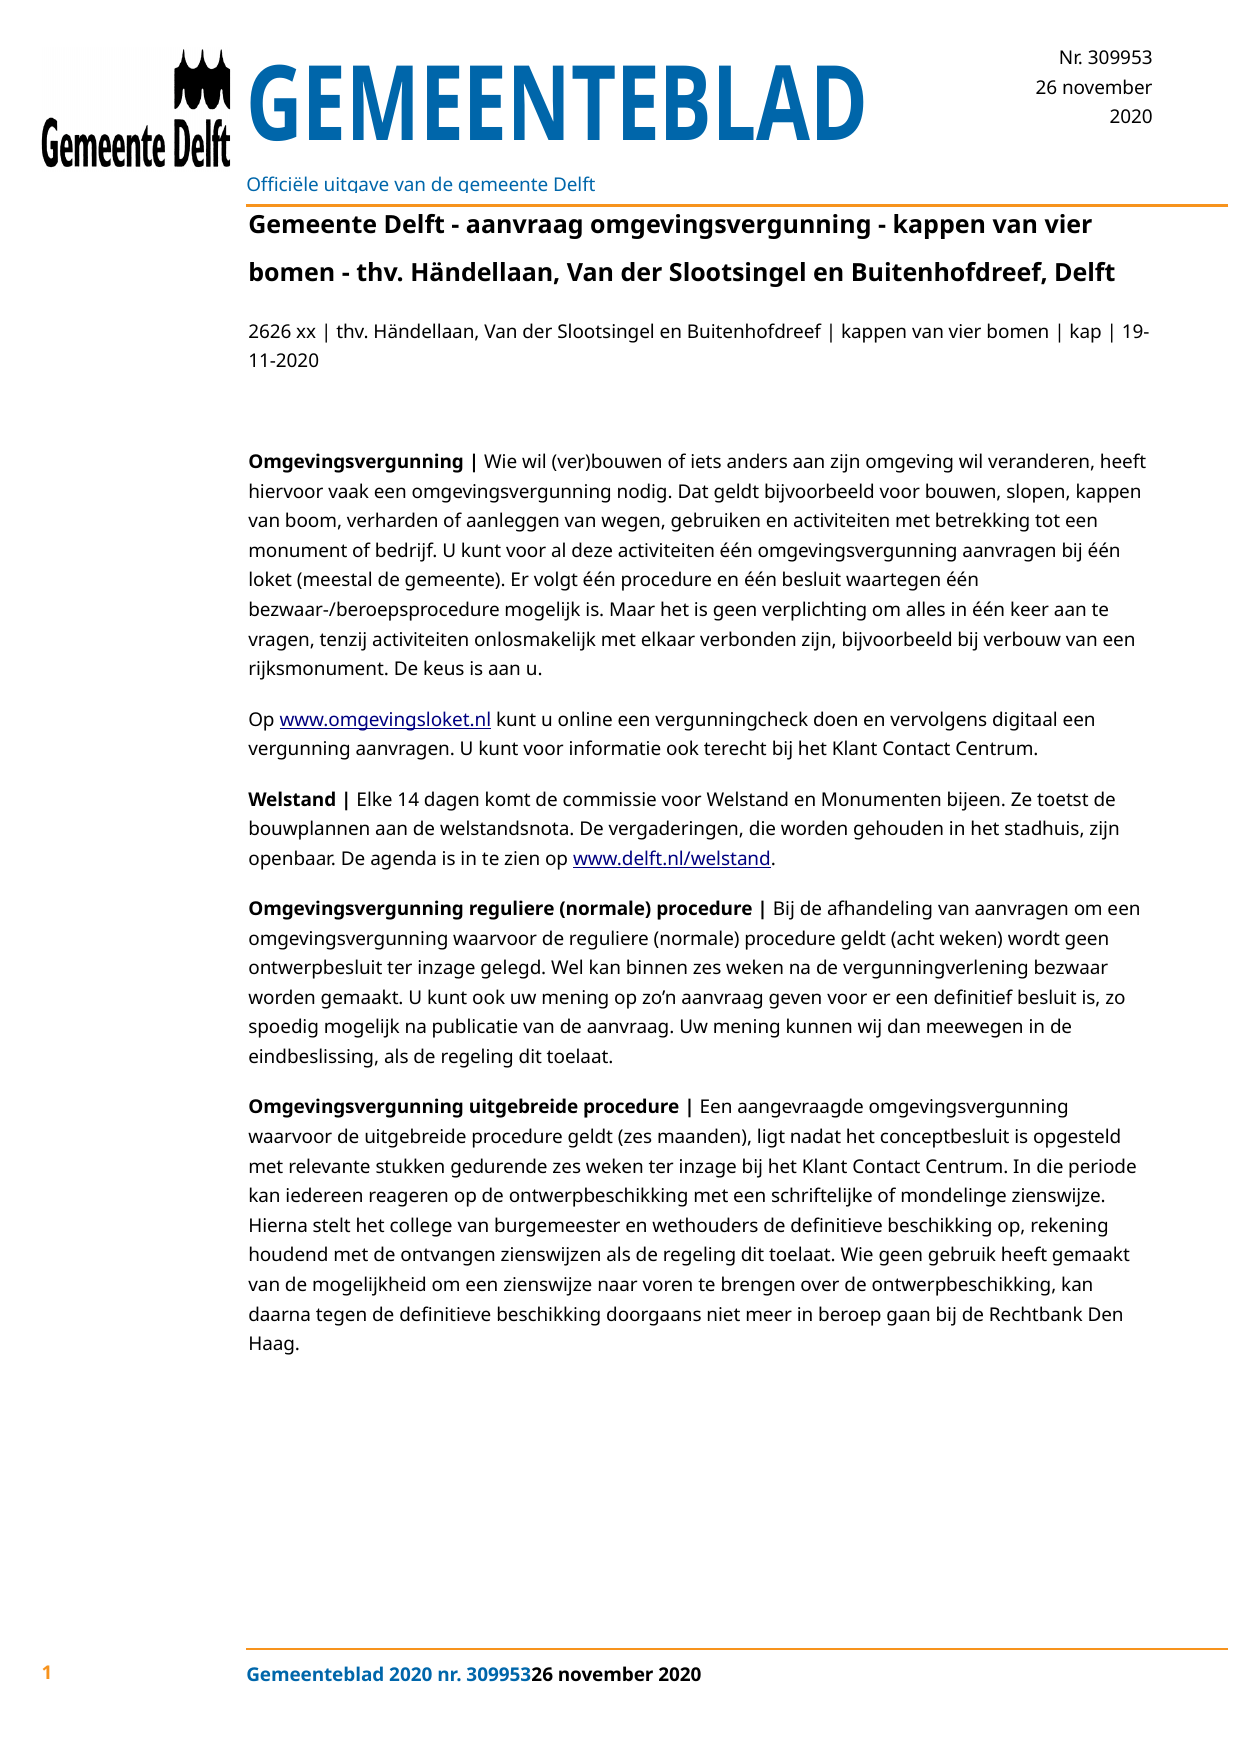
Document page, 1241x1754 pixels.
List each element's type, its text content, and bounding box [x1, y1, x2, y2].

text 2626 xx | thv. Händellaan, Van der Slootsingel en Buitenhofdreef | kappen van vier bomen | kap | 19-11-2020 [248, 318, 1152, 373]
text Omgevingsvergunning | Wie wil (ver)bouwen of iets anders aan zijn omgeving wil veranderen, heeft hiervoor vaak een omgevingsvergunning nodig. Dat geldt bijvoorbeeld voor bouwen, slopen, kappen van boom, verharden of aanleggen van wegen, gebruiken en activiteiten met betrekking tot een monument of bedrijf. U kunt voor al deze activiteiten één omgevingsvergunning aanvragen bij één loket (meestal de gemeente). Er volgt één procedure en één besluit waartegen één bezwaar-/beroepsprocedure mogelijk is. Maar het is geen verplichting om alles in één keer aan te vragen, tenzij activiteiten onlosmakelijk met elkaar verbonden zijn, bijvoorbeeld bij verbouw van een rijksmonument. De keus is aan u. [248, 448, 1152, 681]
text Welstand | Elke 14 dagen komt de commissie voor Welstand en Monumenten bijeen. Ze toetst de bouwplannen aan de welstandsnota. De vergaderingen, die worden gehouden in het stadhuis, zijn openbaar. De agenda is in te zien op www.delft.nl/welstand. [248, 786, 1152, 871]
text Omgevingsvergunning uitgebreide procedure | Een aangevraagde omgevingsvergunning waarvoor de uitgebreide procedure geldt (zes maanden), ligt nadat het conceptbesluit is opgesteld met relevante stukken gedurende zes weken ter inzage bij het Klant Contact Centrum. In die periode kan iedereen reageren op de ontwerpbeschikking met een schriftelijke of mondelinge zienswijze. Hierna stelt het college van burgemeester en wethouders de definitieve beschikking op, rekening houdend met de ontvangen zienswijzen als de regeling dit toelaat. Wie geen gebruik heeft gemaakt van de mogelijkheid om een zienswijze naar voren te brengen over de ontwerpbeschikking, kan daarna tegen de definitieve beschikking doorgaans niet meer in beroep gaan bij de Rechtbank Den Haag. [248, 1094, 1152, 1356]
picture [41, 47, 231, 172]
text Gemeente Delft - aanvraag omgevingsvergunning - kappen van vier bomen - thv. Händellaan, Van der Slootsingel en Buitenhofdreef, Delft [248, 207, 1152, 288]
text Op www.omgevingsloket.nl kunt u online een vergunningcheck doen en vervolgens digitaal een vergunning aanvragen. U kunt voor informatie ook terecht bij het Klant Contact Centrum. [248, 706, 1152, 761]
text Omgevingsvergunning reguliere (normale) procedure | Bij de afhandeling van aanvragen om een omgevingsvergunning waarvoor de reguliere (normale) procedure geldt (acht weken) wordt geen ontwerpbesluit ter inzage gelegd. Wel kan binnen zes weken na de vergunningverlening bezwaar worden gemaakt. U kunt ook uw mening op zo’n aanvraag geven voor er een definitief besluit is, zo spoedig mogelijk na publicatie van de aanvraag. Uw mening kunnen wij dan meewegen in de eindbeslissing, als de regeling dit toelaat. [248, 895, 1152, 1069]
